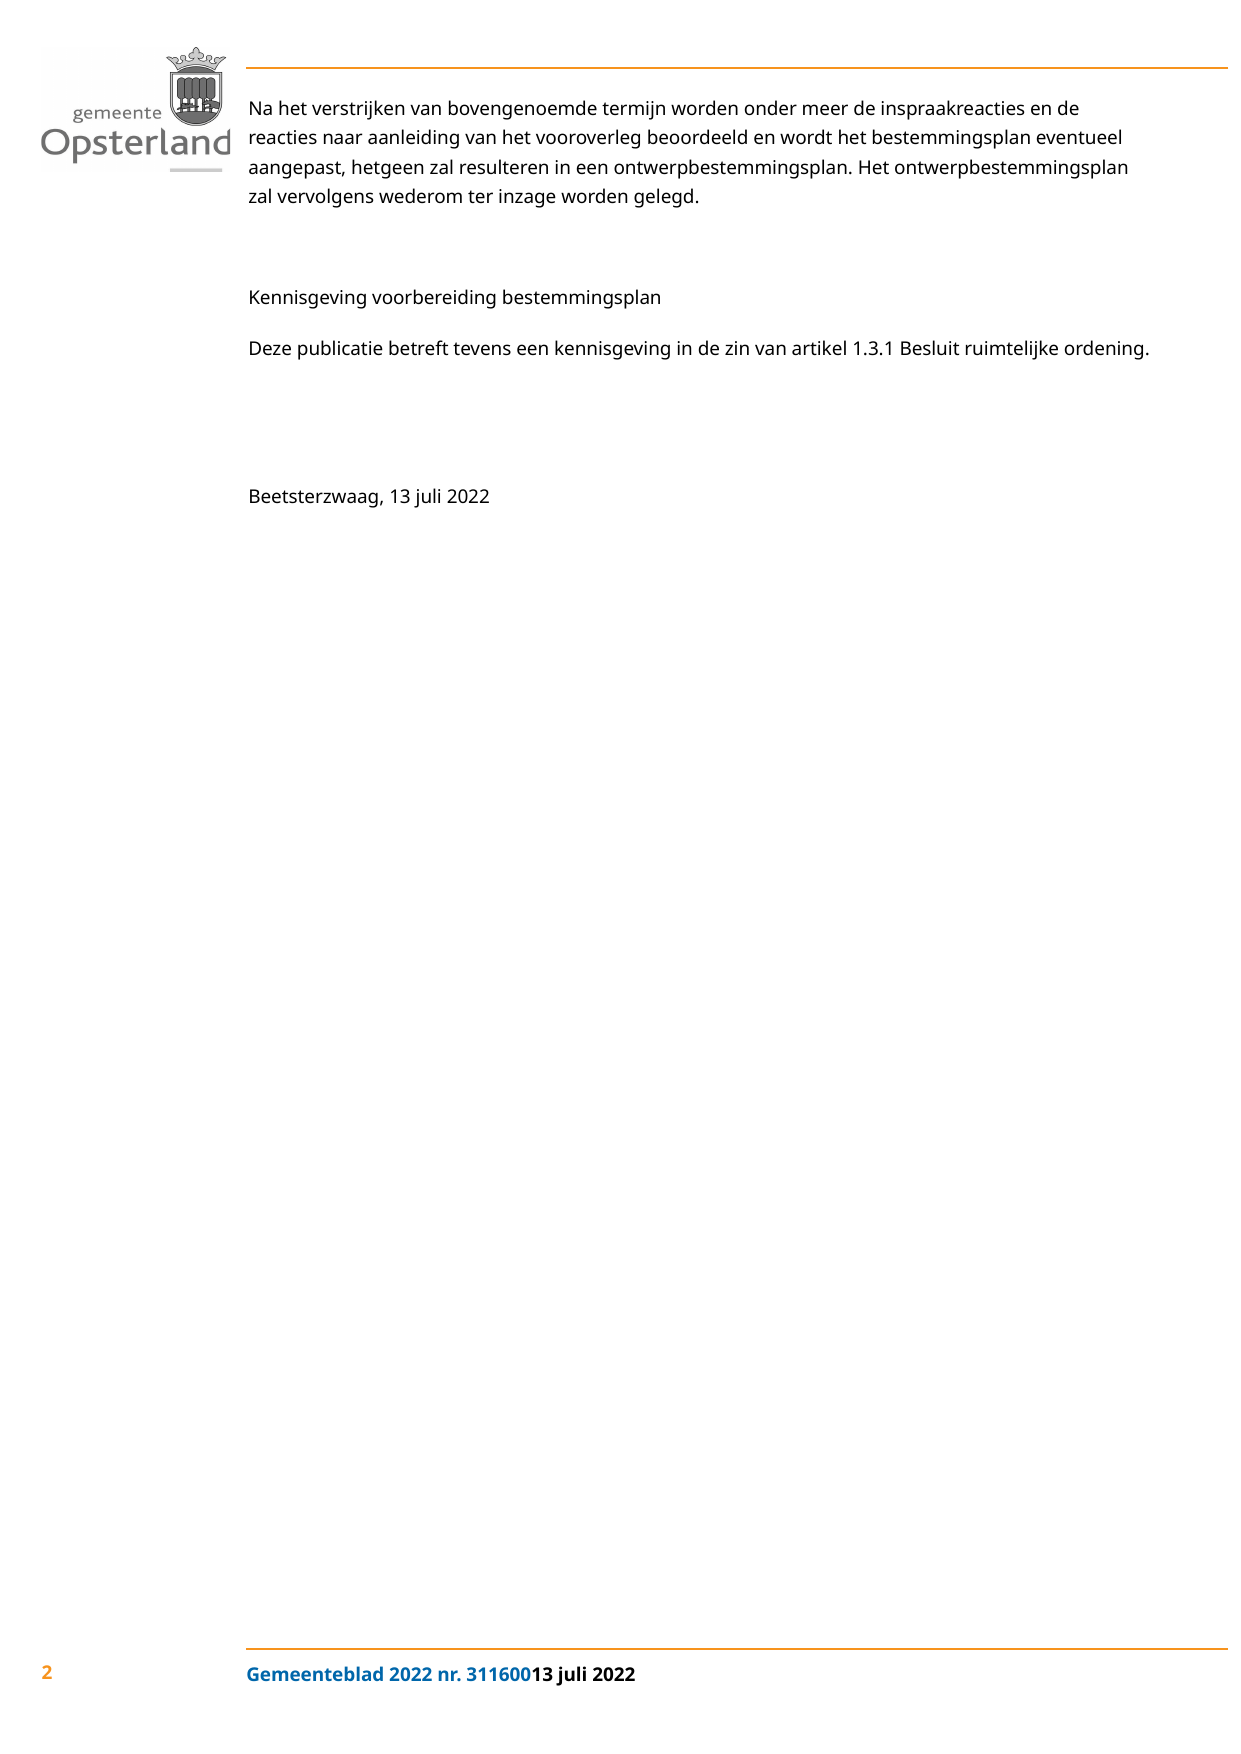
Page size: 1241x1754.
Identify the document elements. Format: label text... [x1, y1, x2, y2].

text Deze publicatie betreft tevens een kennisgeving in de zin van artikel 1.3.1 Besluit ruimtelijke ordening. [248, 335, 1152, 361]
picture [41, 47, 231, 172]
text Kennisgeving voorbereiding bestemmingsplan [248, 284, 1152, 310]
text Beetsterzwaag, 13 juli 2022 [248, 483, 1152, 509]
text Na het verstrijken van bovengenoemde termijn worden onder meer de inspraakreacties en de reacties naar aanleiding van het vooroverleg beoordeeld en wordt het bestemmingsplan eventueel aangepast, hetgeen zal resulteren in een ontwerpbestemmingsplan. Het ontwerpbestemmingsplan zal vervolgens wederom ter inzage worden gelegd. [248, 95, 1152, 209]
